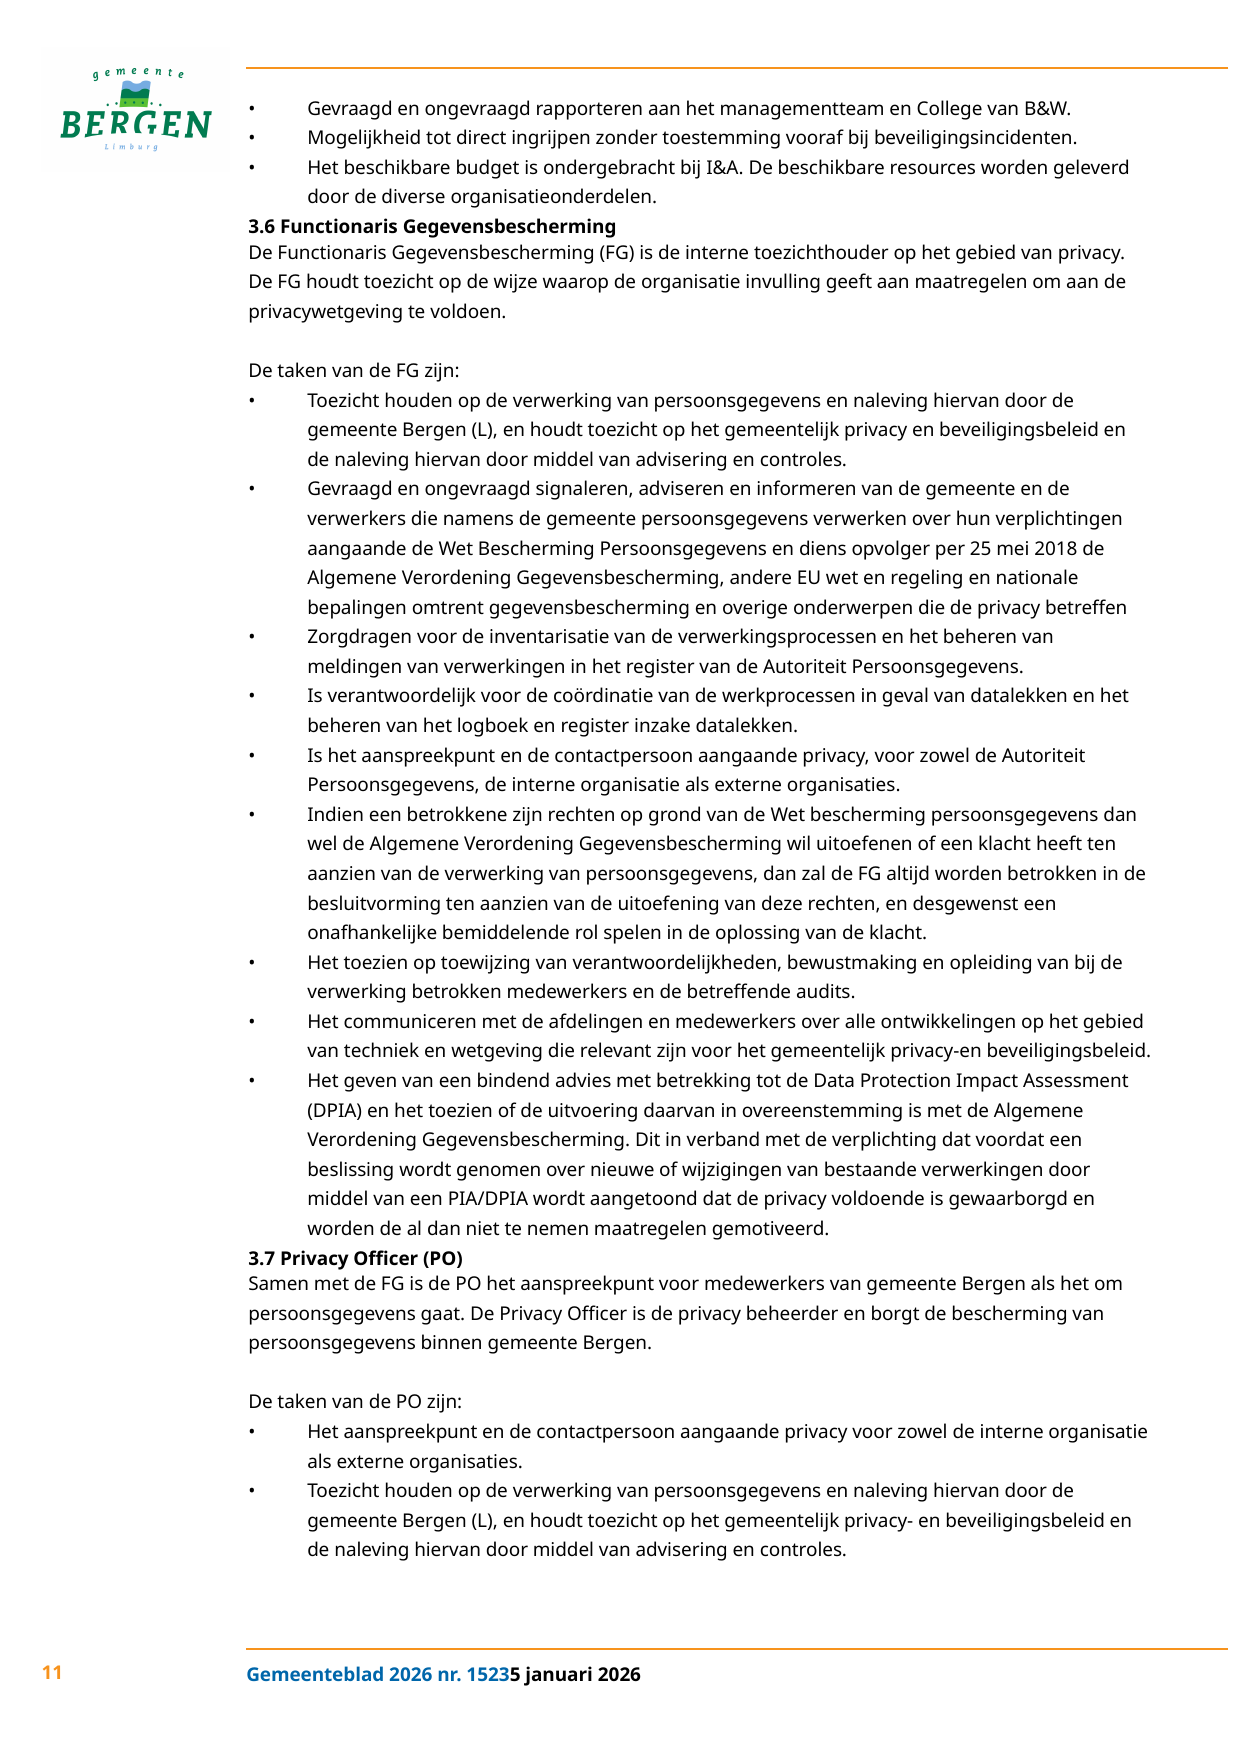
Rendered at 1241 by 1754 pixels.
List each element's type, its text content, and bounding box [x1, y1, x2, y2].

list Is verantwoordelijk voor de coördinatie van de werkprocessen in geval van datalekken en het beheren van het logboek en register inzake datalekken. [248, 683, 1152, 738]
text 3.7 Privacy Officer (PO) [248, 1245, 1152, 1270]
text De taken van de FG zijn: [248, 357, 1152, 383]
list Gevraagd en ongevraagd signaleren, adviseren en informeren van de gemeente en de verwerkers die namens de gemeente persoonsgegevens verwerken over hun verplichtingen aangaande de Wet Bescherming Persoonsgegevens en diens opvolger per 25 mei 2018 de Algemene Verordening Gegevensbescherming, andere EU wet en regeling en nationale bepalingen omtrent gegevensbescherming en overige onderwerpen die de privacy betreffen [248, 476, 1152, 619]
list Indien een betrokkene zijn rechten op grond van de Wet bescherming persoonsgegevens dan wel de Algemene Verordening Gegevensbescherming wil uitoefenen of een klacht heeft ten aanzien van de verwerking van persoonsgegevens, dan zal de FG altijd worden betrokken in de besluitvorming ten aanzien van de uitoefening van deze rechten, en desgewenst een onafhankelijke bemiddelende rol spelen in de oplossing van de klacht. [248, 801, 1152, 945]
text De Functionaris Gegevensbescherming (FG) is de interne toezichthouder op het gebied van privacy. De FG houdt toezicht op de wijze waarop de organisatie invulling geeft aan maatregelen om aan de privacywetgeving te voldoen. [248, 239, 1152, 324]
list Het aanspreekpunt en de contactpersoon aangaande privacy voor zowel de interne organisatie als externe organisaties. [248, 1418, 1152, 1474]
list Toezicht houden op de verwerking van persoonsgegevens en naleving hiervan door de gemeente Bergen (L), en houdt toezicht op het gemeentelijk privacy- en beveiligingsbeleid en de naleving hiervan door middel van advisering en controles. [248, 1477, 1152, 1562]
text 3.6 Functionaris Gegevensbescherming [248, 213, 1152, 239]
text De taken van de PO zijn: [248, 1389, 1152, 1414]
list Het beschikbare budget is ondergebracht bij I&A. De beschikbare resources worden geleverd door de diverse organisatieonderdelen. [248, 154, 1152, 209]
list Mogelijkheid tot direct ingrijpen zonder toestemming vooraf bij beveiligingsincidenten. [248, 124, 1152, 150]
text Samen met de FG is de PO het aanspreekpunt voor medewerkers van gemeente Bergen als het om persoonsgegevens gaat. De Privacy Officer is de privacy beheerder en borgt de bescherming van persoonsgegevens binnen gemeente Bergen. [248, 1270, 1152, 1355]
picture [41, 47, 231, 172]
list Zorgdragen voor de inventarisatie van de verwerkingsprocessen en het beheren van meldingen van verwerkingen in het register van de Autoriteit Persoonsgegevens. [248, 623, 1152, 679]
list Toezicht houden op de verwerking van persoonsgegevens en naleving hiervan door de gemeente Bergen (L), en houdt toezicht op het gemeentelijk privacy en beveiligingsbeleid en de naleving hiervan door middel van advisering en controles. [248, 387, 1152, 472]
list Is het aanspreekpunt en de contactpersoon aangaande privacy, voor zowel de Autoriteit Persoonsgegevens, de interne organisatie als externe organisaties. [248, 742, 1152, 797]
list Het communiceren met de afdelingen en medewerkers over alle ontwikkelingen op het gebied van techniek en wetgeving die relevant zijn voor het gemeentelijk privacy-en beveiligingsbeleid. [248, 1008, 1152, 1063]
list Gevraagd en ongevraagd rapporteren aan het managementteam en College van B&W. [248, 95, 1152, 121]
list Het toezien op toewijzing van verantwoordelijkheden, bewustmaking en opleiding van bij de verwerking betrokken medewerkers en de betreffende audits. [248, 949, 1152, 1004]
list Het geven van een bindend advies met betrekking tot de Data Protection Impact Assessment (DPIA) en het toezien of de uitvoering daarvan in overeenstemming is met de Algemene Verordening Gegevensbescherming. Dit in verband met de verplichting dat voordat een beslissing wordt genomen over nieuwe of wijzigingen van bestaande verwerkingen door middel van een PIA/DPIA wordt aangetoond dat de privacy voldoende is gewaarborgd en worden de al dan niet te nemen maatregelen gemotiveerd. [248, 1067, 1152, 1241]
